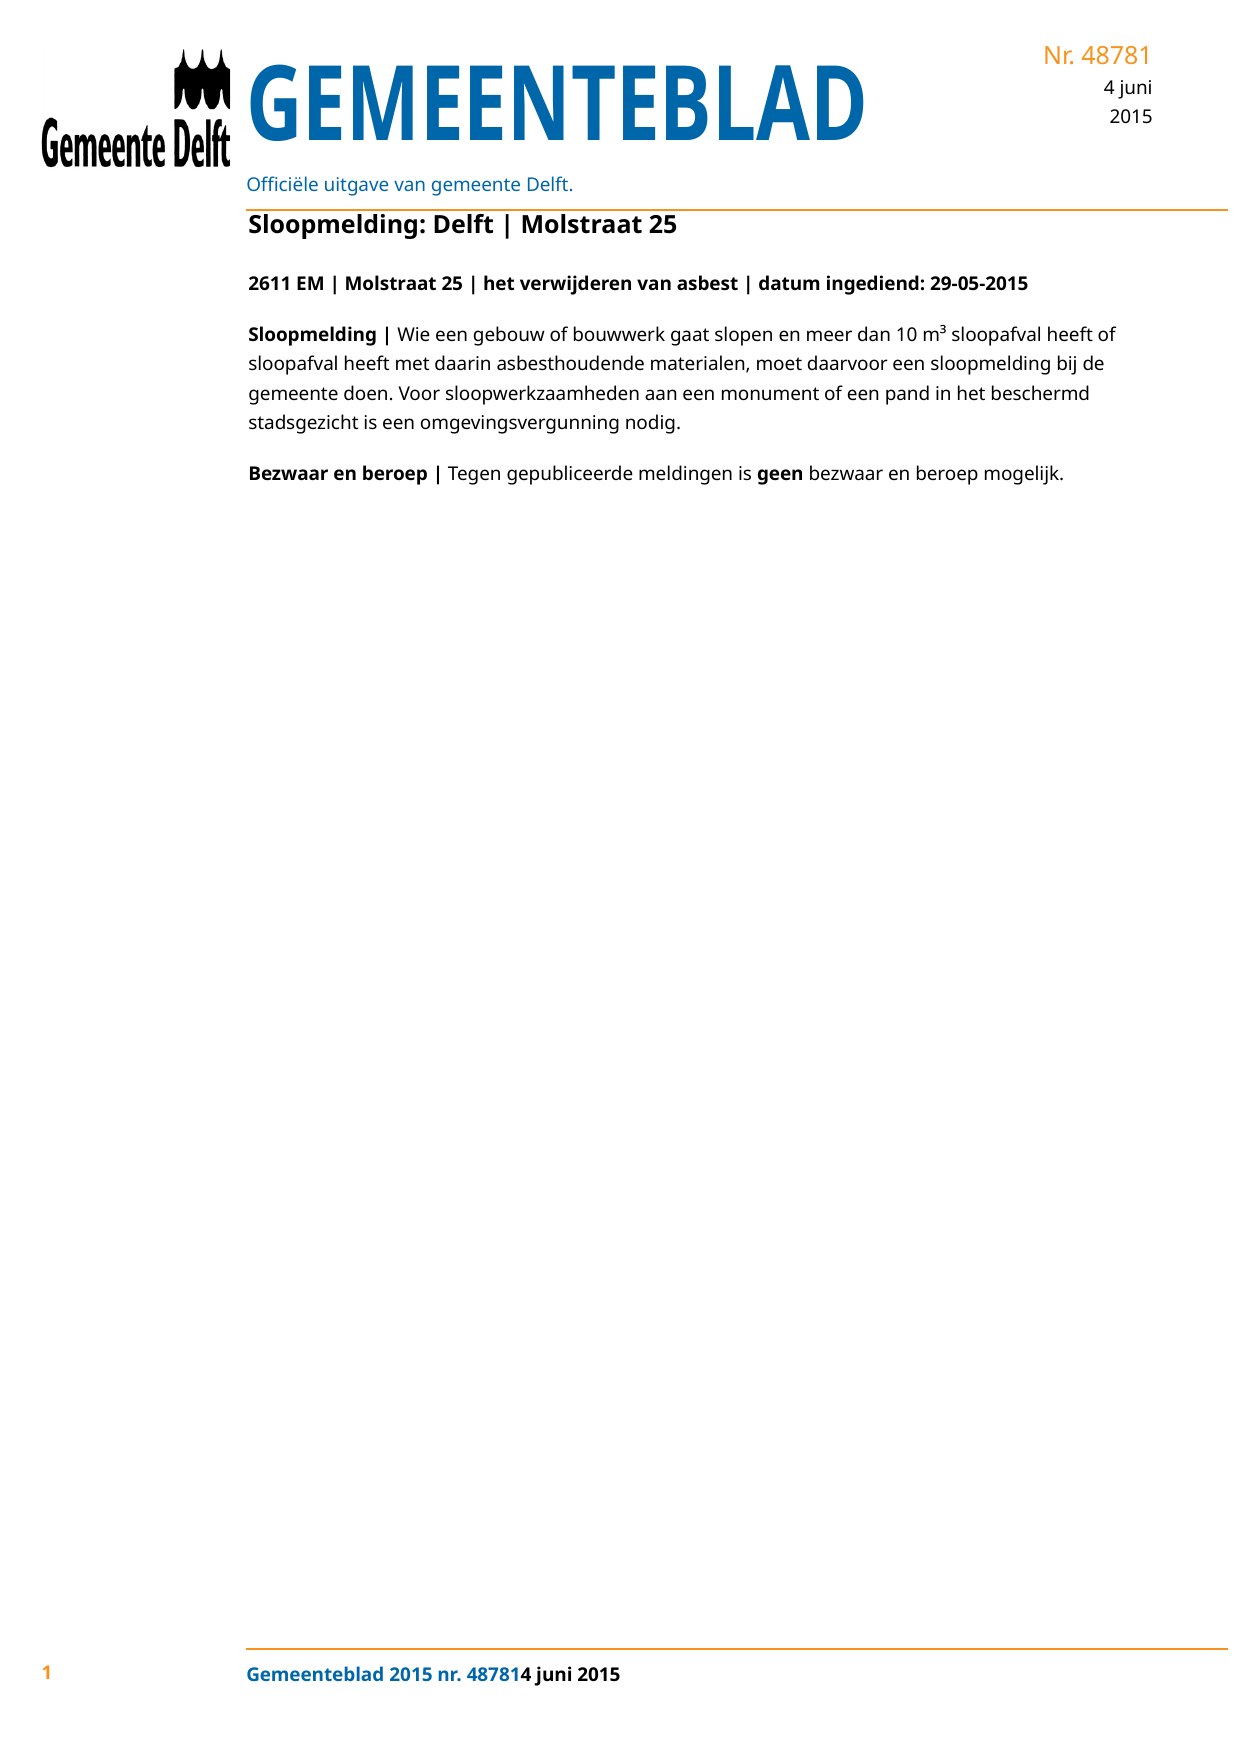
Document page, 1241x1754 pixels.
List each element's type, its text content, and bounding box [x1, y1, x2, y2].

text Sloopmelding | Wie een gebouw of bouwwerk gaat slopen en meer dan 10 m³ sloopafval heeft of sloopafval heeft met daarin asbesthoudende materialen, moet daarvoor een sloopmelding bij de gemeente doen. Voor sloopwerkzaamheden aan een monument of een pand in het beschermd stadsgezicht is een omgevingsvergunning nodig. [248, 321, 1152, 435]
text Bezwaar en beroep | Tegen gepubliceerde meldingen is geen bezwaar en beroep mogelijk. [248, 460, 1152, 486]
picture [41, 47, 231, 172]
text 2611 EM | Molstraat 25 | het verwijderen van asbest | datum ingediend: 29-05-2015 [248, 270, 1152, 296]
text Sloopmelding: Delft | Molstraat 25 [248, 211, 1152, 241]
